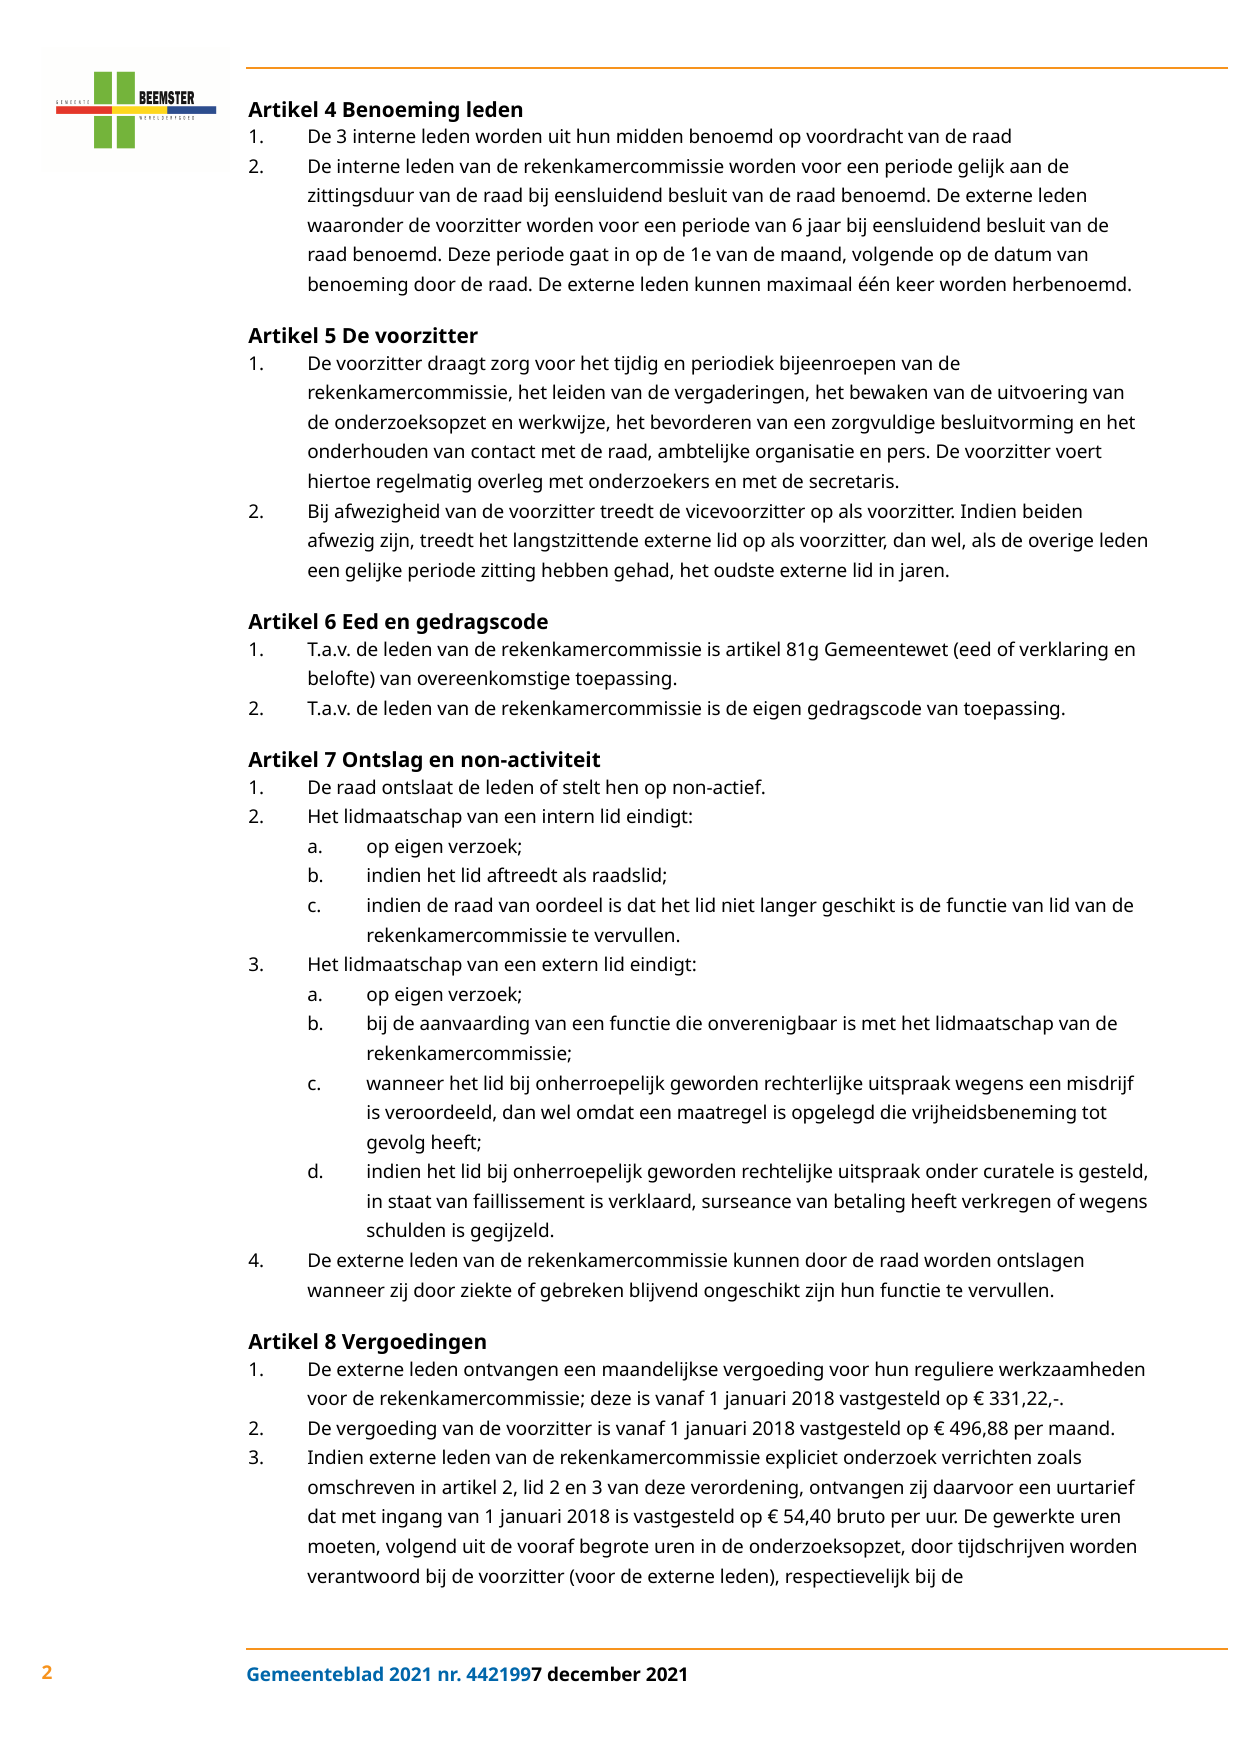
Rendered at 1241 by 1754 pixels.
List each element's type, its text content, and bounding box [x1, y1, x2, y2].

picture [41, 47, 231, 172]
list Indien externe leden van de rekenkamercommissie expliciet onderzoek verrichten zoals omschreven in artikel 2, lid 2 en 3 van deze verordening, ontvangen zij daarvoor een uurtarief dat met ingang van 1 januari 2018 is vastgesteld op € 54,40 bruto per uur. De gewerkte uren moeten, volgend uit de vooraf begrote uren in de onderzoeksopzet, door tijdschrijven worden verantwoord bij de voorzitter (voor de externe leden), respectievelijk bij de [248, 1444, 1152, 1588]
list indien de raad van oordeel is dat het lid niet langer geschikt is de functie van lid van de rekenkamercommissie te vervullen. [307, 892, 1152, 948]
text Artikel 7 Ontslag en non-activiteit [248, 746, 1152, 774]
list T.a.v. de leden van de rekenkamercommissie is artikel 81g Gemeentewet (eed of verklaring en belofte) van overeenkomstige toepassing. [248, 636, 1152, 691]
list wanneer het lid bij onherroepelijk geworden rechterlijke uitspraak wegens een misdrijf is veroordeeld, dan wel omdat een maatregel is opgelegd die vrijheidsbeneming tot gevolg heeft; [307, 1070, 1152, 1155]
list De voorzitter draagt zorg voor het tijdig en periodiek bijeenroepen van de rekenkamercommissie, het leiden van de vergaderingen, het bewaken van de uitvoering van de onderzoeksopzet en werkwijze, het bevorderen van een zorgvuldige besluitvorming en het onderhouden van contact met de raad, ambtelijke organisatie en pers. De voorzitter voert hiertoe regelmatig overleg met onderzoekers en met de secretaris. [248, 350, 1152, 494]
list Bij afwezigheid van de voorzitter treedt de vicevoorzitter op als voorzitter. Indien beiden afwezig zijn, treedt het langstzittende externe lid op als voorzitter, dan wel, als de overige leden een gelijke periode zitting hebben gehad, het oudste externe lid in jaren. [248, 498, 1152, 583]
list De 3 interne leden worden uit hun midden benoemd op voordracht van de raad [248, 123, 1152, 149]
list bij de aanvaarding van een functie die onverenigbaar is met het lidmaatschap van de rekenkamercommissie; [307, 1011, 1152, 1066]
list Het lidmaatschap van een extern lid eindigt: [248, 951, 1152, 977]
list T.a.v. de leden van de rekenkamercommissie is de eigen gedragscode van toepassing. [248, 695, 1152, 721]
list De externe leden ontvangen een maandelijkse vergoeding voor hun reguliere werkzaamheden voor de rekenkamercommissie; deze is vanaf 1 januari 2018 vastgesteld op € 331,22,-. [248, 1356, 1152, 1411]
list De vergoeding van de voorzitter is vanaf 1 januari 2018 vastgesteld op € 496,88 per maand. [248, 1415, 1152, 1441]
text Artikel 5 De voorzitter [248, 322, 1152, 350]
text Artikel 8 Vergoedingen [248, 1327, 1152, 1356]
list De interne leden van de rekenkamercommissie worden voor een periode gelijk aan de zittingsduur van de raad bij eensluidend besluit van de raad benoemd. De externe leden waaronder de voorzitter worden voor een periode van 6 jaar bij eensluidend besluit van de raad benoemd. Deze periode gaat in op de 1e van de maand, volgende op de datum van benoeming door de raad. De externe leden kunnen maximaal één keer worden herbenoemd. [248, 153, 1152, 297]
text Artikel 4 Benoeming leden [248, 95, 1152, 123]
text Artikel 6 Eed en gedragscode [248, 607, 1152, 636]
list De raad ontslaat de leden of stelt hen op non-actief. [248, 774, 1152, 800]
list indien het lid aftreedt als raadslid; [307, 863, 1152, 888]
list op eigen verzoek; [307, 981, 1152, 1007]
list De externe leden van de rekenkamercommissie kunnen door de raad worden ontslagen wanneer zij door ziekte of gebreken blijvend ongeschikt zijn hun functie te vervullen. [248, 1247, 1152, 1303]
list Het lidmaatschap van een intern lid eindigt: [248, 803, 1152, 829]
list indien het lid bij onherroepelijk geworden rechtelijke uitspraak onder curatele is gesteld, in staat van faillissement is verklaard, surseance van betaling heeft verkregen of wegens schulden is gegijzeld. [307, 1158, 1152, 1243]
list op eigen verzoek; [307, 833, 1152, 859]
